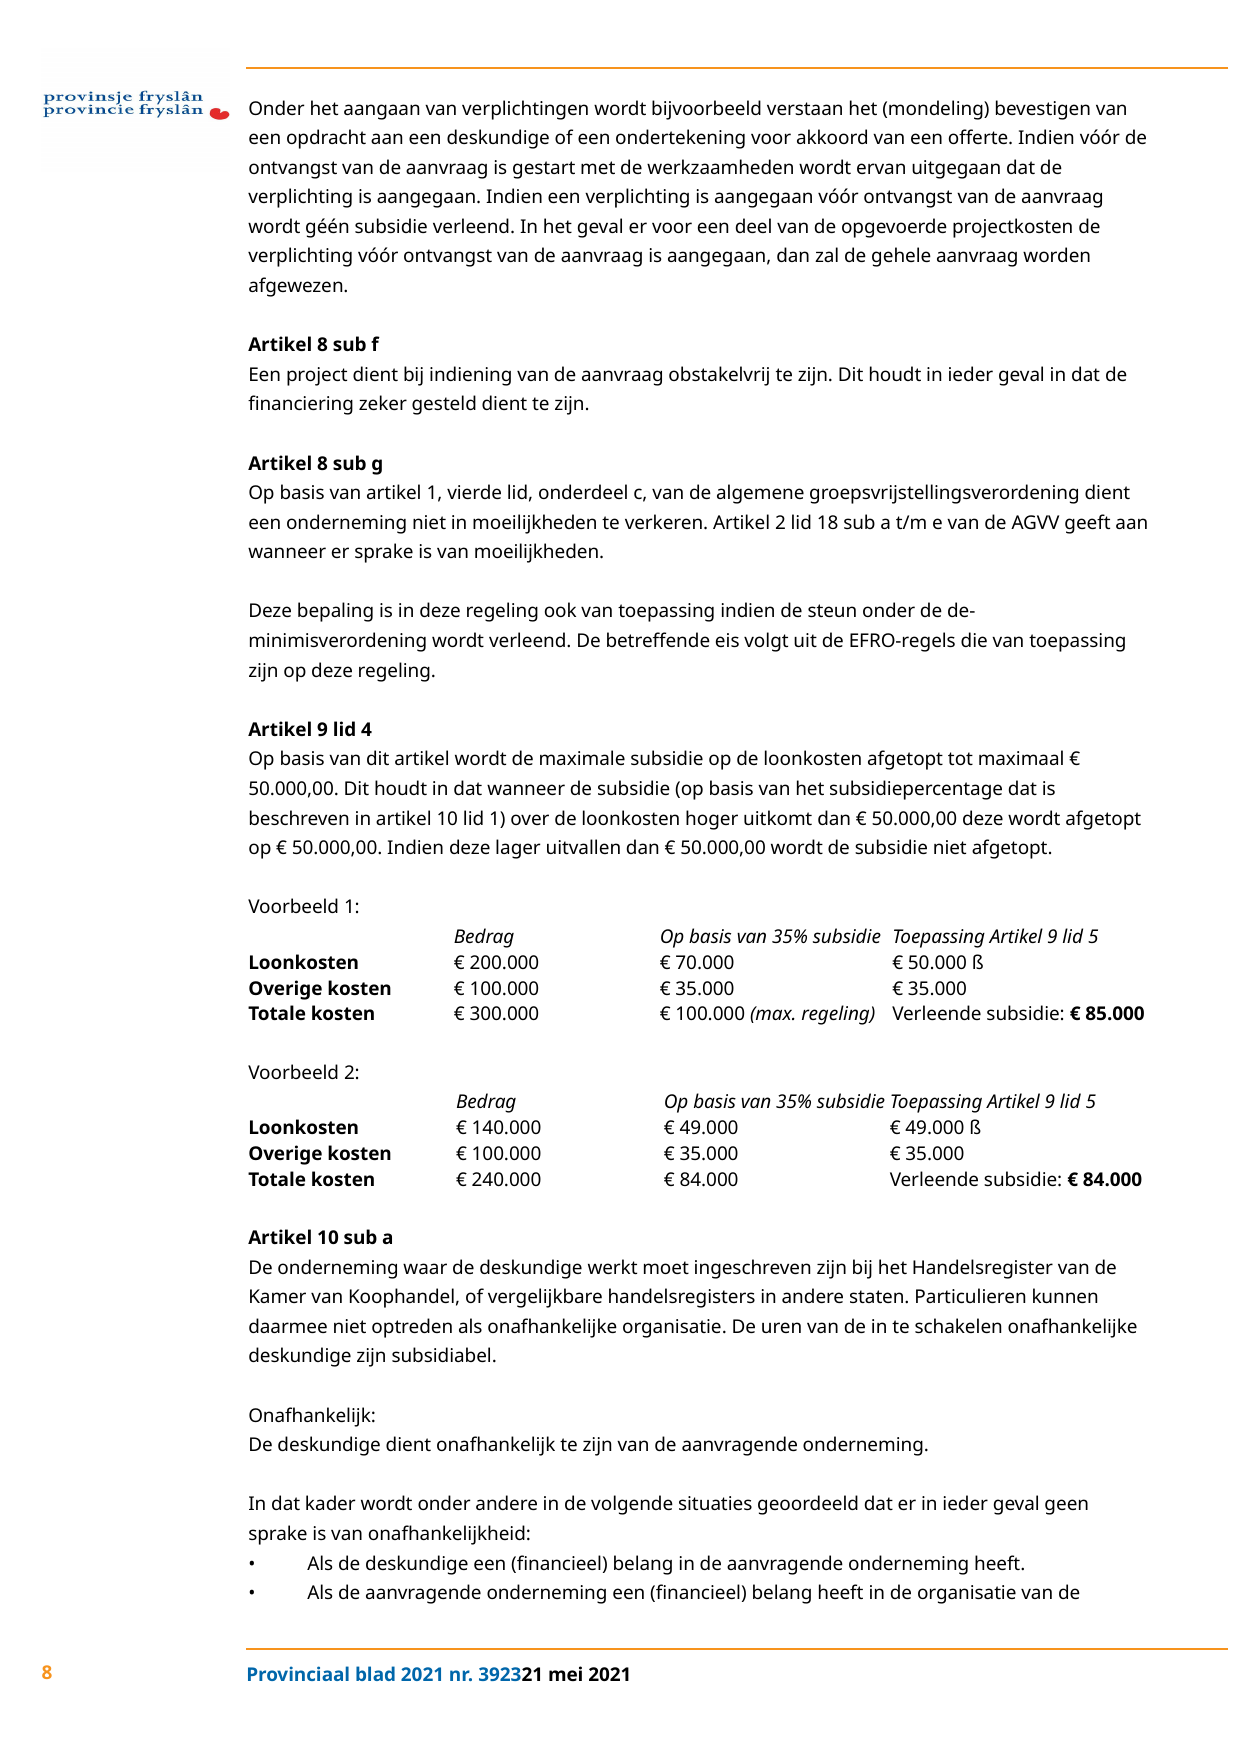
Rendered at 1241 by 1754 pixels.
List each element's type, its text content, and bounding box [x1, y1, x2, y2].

list Als de deskundige een (financieel) belang in de aanvragende onderneming heeft. [248, 1550, 1152, 1576]
table_cell Overige kosten [248, 1140, 456, 1166]
table_header Op basis van 35% subsidie [664, 1089, 889, 1114]
table_cell Totale kosten [248, 1166, 456, 1192]
text Artikel 8 sub g [248, 450, 1152, 476]
table_cell € 100.000 (max. regeling) [660, 1000, 892, 1026]
text Voorbeeld 1: [248, 893, 1152, 919]
table_header Bedrag [456, 1089, 664, 1114]
table_cell Totale kosten [248, 1000, 454, 1026]
table_cell Verleende subsidie: € 85.000 [892, 1000, 1152, 1026]
text Deze bepaling is in deze regeling ook van toepassing indien de steun onder de de-minimisverordening wordt verleend. De betreffende eis volgt uit de EFRO-regels die van toepassing zijn op deze regeling. [248, 598, 1152, 683]
table_header [248, 1089, 456, 1114]
text De deskundige dient onafhankelijk te zijn van de aanvragende onderneming. [248, 1431, 1152, 1457]
text Op basis van artikel 1, vierde lid, onderdeel c, van de algemene groepsvrijstellingsverordening dient een onderneming niet in moeilijkheden te verkeren. Artikel 2 lid 18 sub a t/m e van de AGVV geeft aan wanneer er sprake is van moeilijkheden. [248, 479, 1152, 564]
table_cell € 140.000 [456, 1114, 664, 1140]
text Artikel 8 sub f [248, 331, 1152, 357]
text Onder het aangaan van verplichtingen wordt bijvoorbeeld verstaan het (mondeling) bevestigen van een opdracht aan een deskundige of een ondertekening voor akkoord van een offerte. Indien vóór de ontvangst van de aanvraag is gestart met de werkzaamheden wordt ervan uitgegaan dat de verplichting is aangegaan. Indien een verplichting is aangegaan vóór ontvangst van de aanvraag wordt géén subsidie verleend. In het geval er voor een deel van de opgevoerde projectkosten de verplichting vóór ontvangst van de aanvraag is aangegaan, dan zal de gehele aanvraag worden afgewezen. [248, 95, 1152, 298]
table_cell Loonkosten [248, 949, 454, 975]
picture [41, 47, 231, 172]
table_cell Loonkosten [248, 1114, 456, 1140]
table_cell Verleende subsidie: € 84.000 [890, 1166, 1152, 1192]
list Als de aanvragende onderneming een (financieel) belang heeft in de organisatie van de [248, 1579, 1152, 1605]
table_cell € 100.000 [454, 975, 659, 1000]
table_header Op basis van 35% subsidie [660, 923, 892, 949]
table_cell € 200.000 [454, 949, 659, 975]
table_cell € 84.000 [664, 1166, 889, 1192]
table_cell € 35.000 [664, 1140, 889, 1166]
table_cell € 49.000 ß [890, 1114, 1152, 1140]
table_cell € 50.000 ß [892, 949, 1152, 975]
table_cell € 49.000 [664, 1114, 889, 1140]
table_cell Overige kosten [248, 975, 454, 1000]
text Artikel 10 sub a [248, 1224, 1152, 1250]
table_header Toepassing Artikel 9 lid 5 [890, 1089, 1152, 1114]
table_header Bedrag [454, 923, 659, 949]
text Onafhankelijk: [248, 1402, 1152, 1428]
text Artikel 9 lid 4 [248, 716, 1152, 742]
table_header [248, 923, 454, 949]
table_cell € 35.000 [890, 1140, 1152, 1166]
table_cell € 35.000 [660, 975, 892, 1000]
table_cell € 100.000 [456, 1140, 664, 1166]
table_cell € 35.000 [892, 975, 1152, 1000]
table_cell € 240.000 [456, 1166, 664, 1192]
table_cell € 300.000 [454, 1000, 659, 1026]
table_cell € 70.000 [660, 949, 892, 975]
text In dat kader wordt onder andere in de volgende situaties geoordeeld dat er in ieder geval geen sprake is van onafhankelijkheid: [248, 1491, 1152, 1546]
text Voorbeeld 2: [248, 1059, 1152, 1085]
text De onderneming waar de deskundige werkt moet ingeschreven zijn bij het Handelsregister van de Kamer van Koophandel, of vergelijkbare handelsregisters in andere staten. Particulieren kunnen daarmee niet optreden als onafhankelijke organisatie. De uren van de in te schakelen onafhankelijke deskundige zijn subsidiabel. [248, 1254, 1152, 1368]
table_header Toepassing Artikel 9 lid 5 [892, 923, 1152, 949]
text Een project dient bij indiening van de aanvraag obstakelvrij te zijn. Dit houdt in ieder geval in dat de financiering zeker gesteld dient te zijn. [248, 361, 1152, 416]
text Op basis van dit artikel wordt de maximale subsidie op de loonkosten afgetopt tot maximaal € 50.000,00. Dit houdt in dat wanneer de subsidie (op basis van het subsidiepercentage dat is beschreven in artikel 10 lid 1) over de loonkosten hoger uitkomt dan € 50.000,00 deze wordt afgetopt op € 50.000,00. Indien deze lager uitvallen dan € 50.000,00 wordt de subsidie niet afgetopt. [248, 746, 1152, 860]
